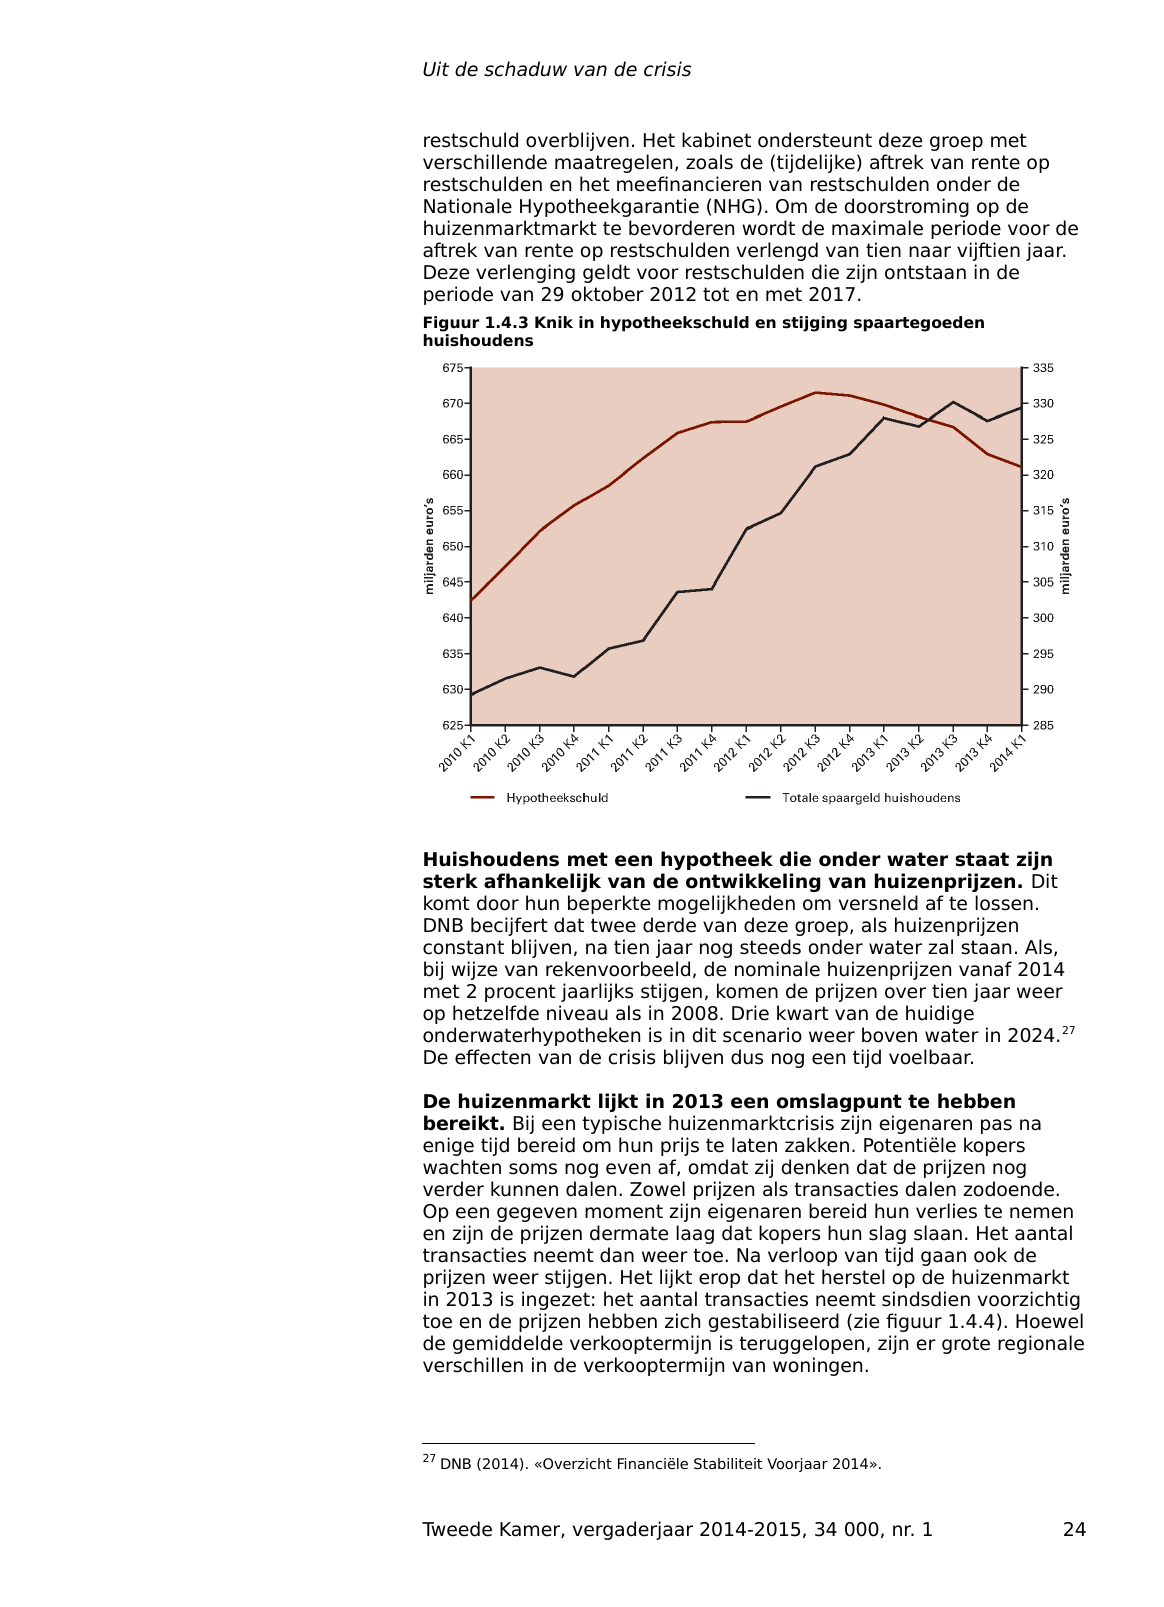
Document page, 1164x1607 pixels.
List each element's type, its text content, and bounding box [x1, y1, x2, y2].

text De huizenmarkt lijkt in 2013 een omslagpunt te hebben bereikt. Bij een typische huizenmarktcrisis zijn eigenaren pas na enige tijd bereid om hun prijs te laten zakken. Potentiële kopers wachten soms nog even af, omdat zij denken dat de prijzen nog verder kunnen dalen. Zowel prijzen als transacties dalen zodoende. Op een gegeven moment zijn eigenaren bereid hun verlies te nemen en zijn de prijzen dermate laag dat kopers hun slag slaan. Het aantal transacties neemt dan weer toe. Na verloop van tijd gaan ook de prijzen weer stijgen. Het lijkt erop dat het herstel op de huizenmarkt in 2013 is ingezet: het aantal transacties neemt sindsdien voorzichtig toe en de prijzen hebben zich gestabiliseerd (zie figuur 1.4.4). Hoewel de gemiddelde verkooptermijn is teruggelopen, zijn er grote regionale verschillen in de verkooptermijn van woningen. [422, 1091, 1087, 1376]
text Huishoudens met een hypotheek die onder water staat zijn sterk afhankelijk van de ontwikkeling van huizenprijzen. Dit komt door hun beperkte mogelijkheden om versneld af te lossen. DNB becijfert dat twee derde van deze groep, als huizenprijzen constant blijven, na tien jaar nog steeds onder water zal staan. Als, bij wijze van rekenvoorbeeld, de nominale huizenprijzen vanaf 2014 met 2 procent jaarlijks stijgen, komen de prijzen over tien jaar weer op hetzelfde niveau als in 2008. Drie kwart van de huidige onderwaterhypotheken is in dit scenario weer boven water in 2024. De effecten van de crisis blijven dus nog een tijd voelbaar. [422, 849, 1087, 1068]
text restschuld overblijven. Het kabinet ondersteunt deze groep met verschillende maatregelen, zoals de (tijdelijke) aftrek van rente op restschulden en het meefinancieren van restschulden onder de Nationale Hypotheekgarantie (NHG). Om de doorstroming op de huizenmarktmarkt te bevorderen wordt de maximale periode voor de aftrek van rente op restschulden verlengd van tien naar vijftien jaar. Deze verlenging geldt voor restschulden die zijn ontstaan in de periode van 29 oktober 2012 tot en met 2017. [422, 130, 1087, 306]
text Figuur 1.4.3 Knik in hypotheekschuld en stijging spaartegoeden huishoudens [422, 314, 1072, 350]
text DNB (2014). «Overzicht Financiële Stabiliteit Voorjaar 2014». [422, 1452, 1087, 1474]
picture [422, 361, 1072, 805]
